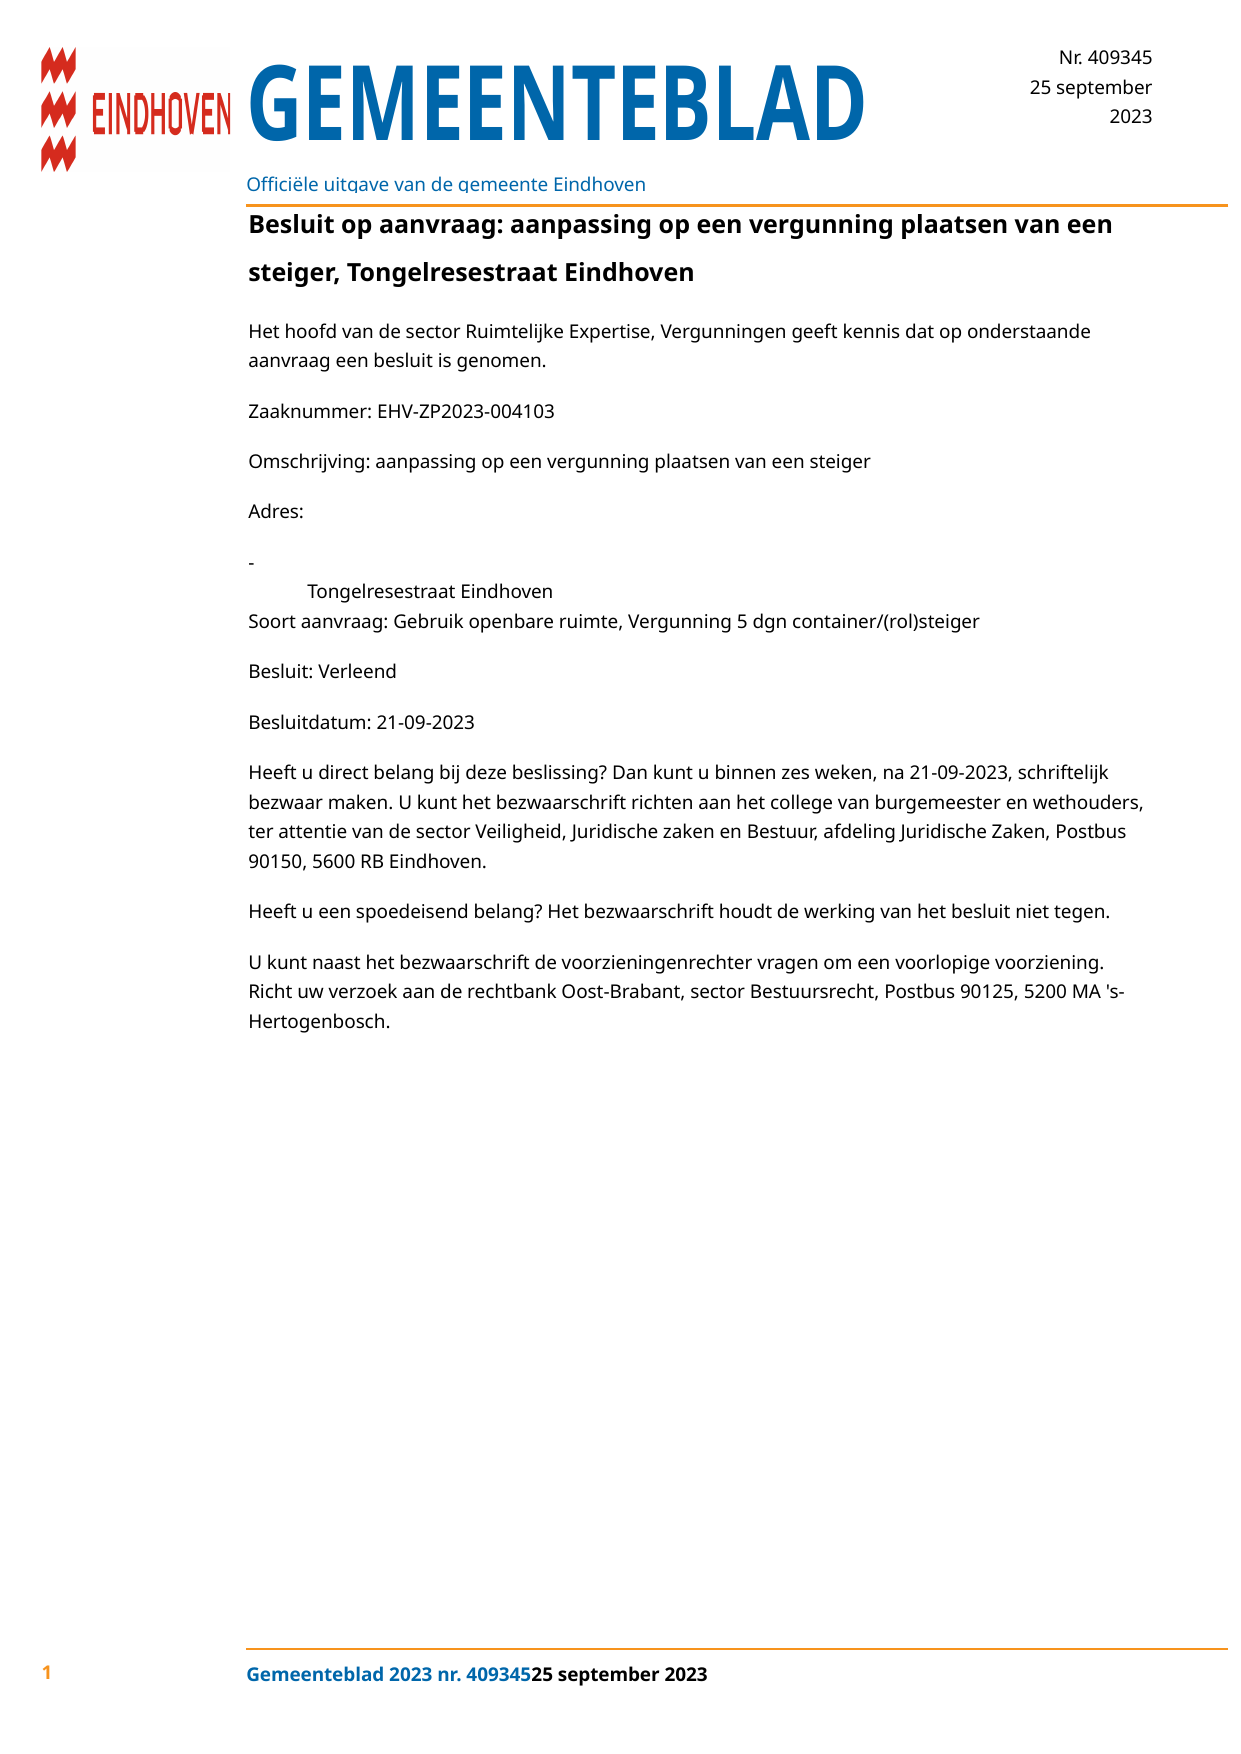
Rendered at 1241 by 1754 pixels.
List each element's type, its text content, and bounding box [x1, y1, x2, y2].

picture [41, 47, 231, 172]
text Zaaknummer: EHV-ZP2023-004103 [248, 398, 1152, 424]
text Omschrijving: aanpassing op een vergunning plaatsen van een steiger [248, 448, 1152, 474]
text U kunt naast het bezwaarschrift de voorzieningenrechter vragen om een voorlopige voorziening. Richt uw verzoek aan de rechtbank Oost-Brabant, sector Bestuursrecht, Postbus 90125, 5200 MA 's-Hertogenbosch. [248, 949, 1152, 1034]
list Tongelresestraat Eindhoven [248, 579, 1152, 604]
text Soort aanvraag: Gebruik openbare ruimte, Vergunning 5 dgn container/(rol)steiger [248, 608, 1152, 634]
text Adres: [248, 499, 1152, 524]
text Besluitdatum: 21-09-2023 [248, 709, 1152, 735]
text Heeft u een spoedeisend belang? Het bezwaarschrift houdt de werking van het besluit niet tegen. [248, 899, 1152, 924]
text Besluit: Verleend [248, 659, 1152, 684]
text Het hoofd van de sector Ruimtelijke Expertise, Vergunningen geeft kennis dat op onderstaande aanvraag een besluit is genomen. [248, 318, 1152, 373]
text Heeft u direct belang bij deze beslissing? Dan kunt u binnen zes weken, na 21-09-2023, schriftelijk bezwaar maken. U kunt het bezwaarschrift richten aan het college van burgemeester en wethouders, ter attentie van de sector Veiligheid, Juridische zaken en Bestuur, afdeling Juridische Zaken, Postbus 90150, 5600 RB Eindhoven. [248, 759, 1152, 874]
text Besluit op aanvraag: aanpassing op een vergunning plaatsen van een steiger, Tongelresestraat Eindhoven [248, 207, 1152, 288]
